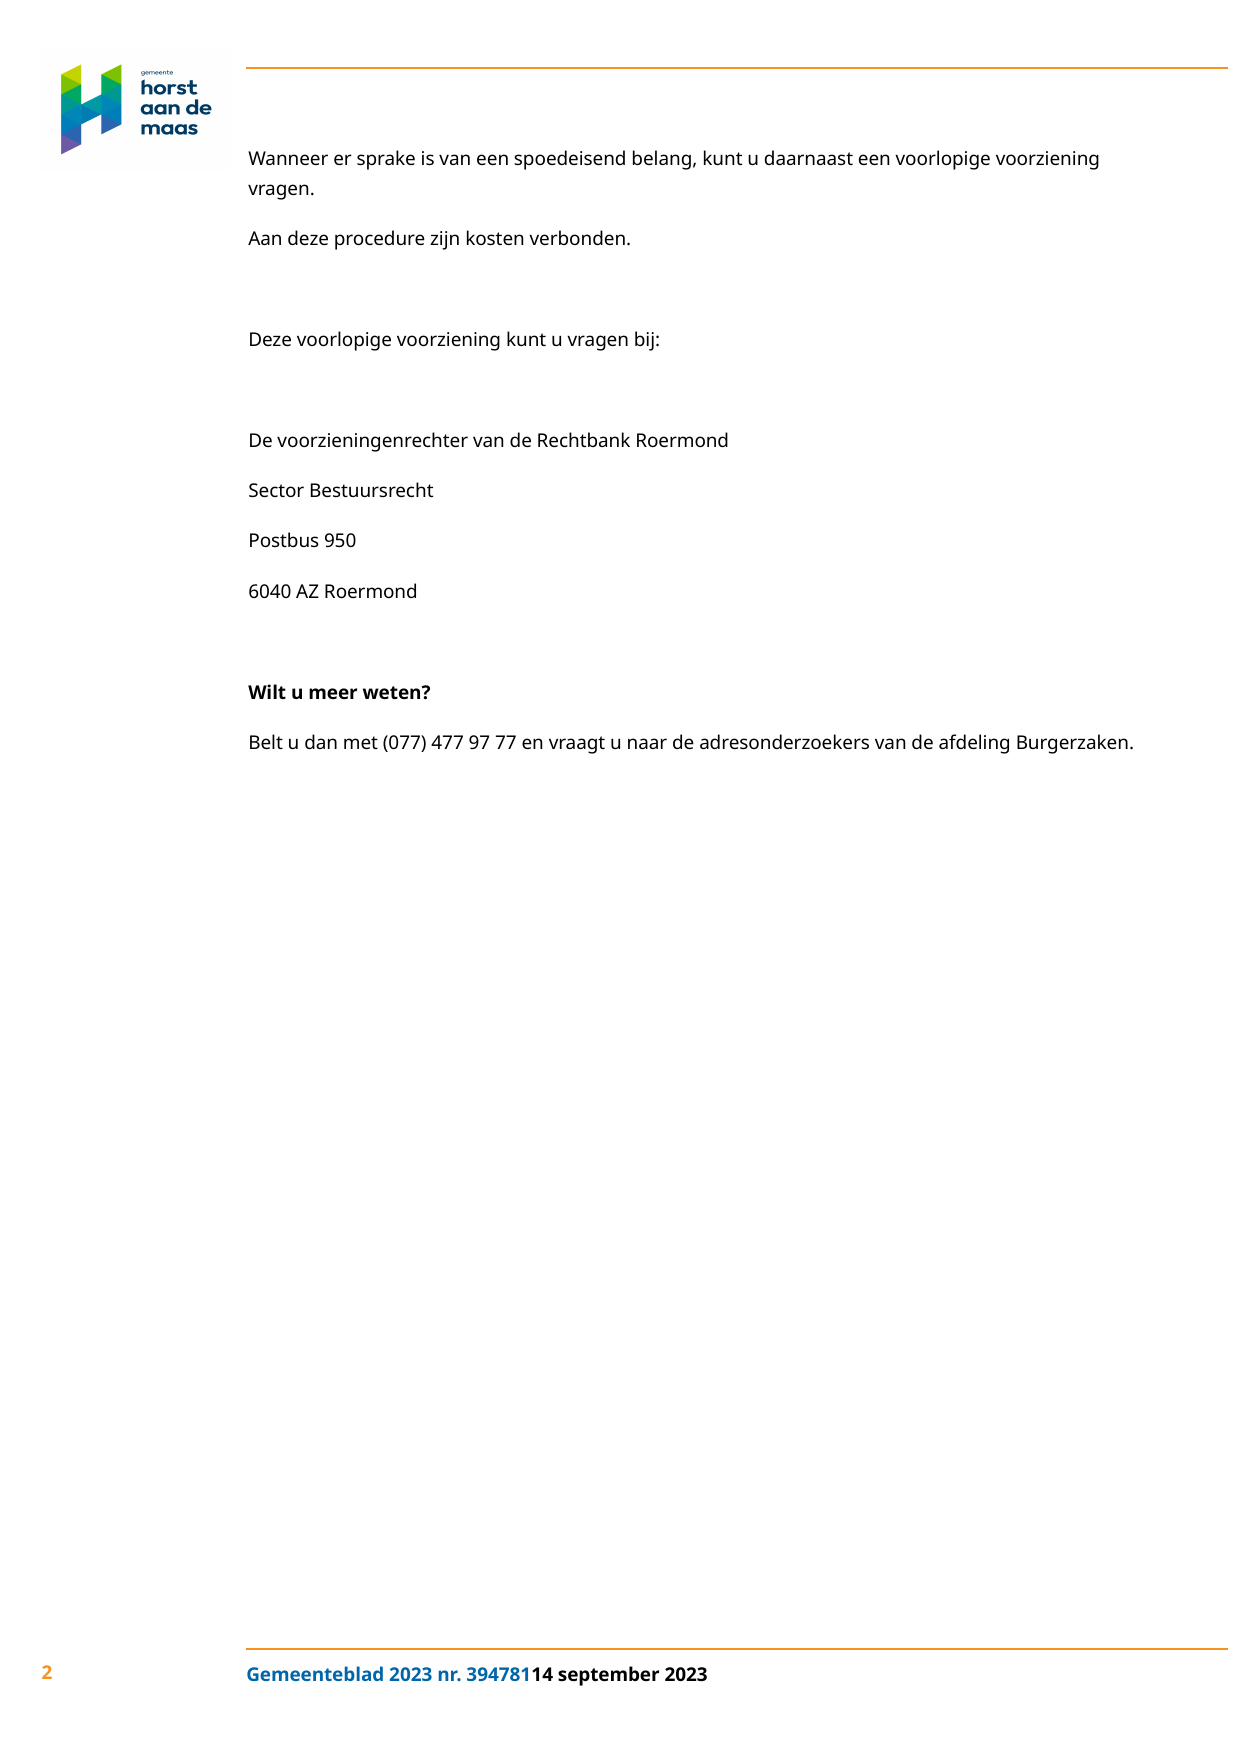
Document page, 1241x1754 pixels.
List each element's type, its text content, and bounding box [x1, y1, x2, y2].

text Postbus 950 [248, 528, 1152, 553]
text Belt u dan met (077) 477 97 77 en vraagt u naar de adresonderzoekers van de afdeling Burgerzaken. [248, 729, 1152, 755]
text 6040 AZ Roermond [248, 578, 1152, 604]
text Sector Bestuursrecht [248, 477, 1152, 503]
text Deze voorlopige voorziening kunt u vragen bij: [248, 326, 1152, 352]
picture [41, 47, 231, 172]
text Wilt u meer weten? [248, 679, 1152, 705]
text Aan deze procedure zijn kosten verbonden. [248, 225, 1152, 251]
text De voorzieningenrechter van de Rechtbank Roermond [248, 427, 1152, 453]
text Wanneer er sprake is van een spoedeisend belang, kunt u daarnaast een voorlopige voorziening vragen. [248, 145, 1152, 201]
